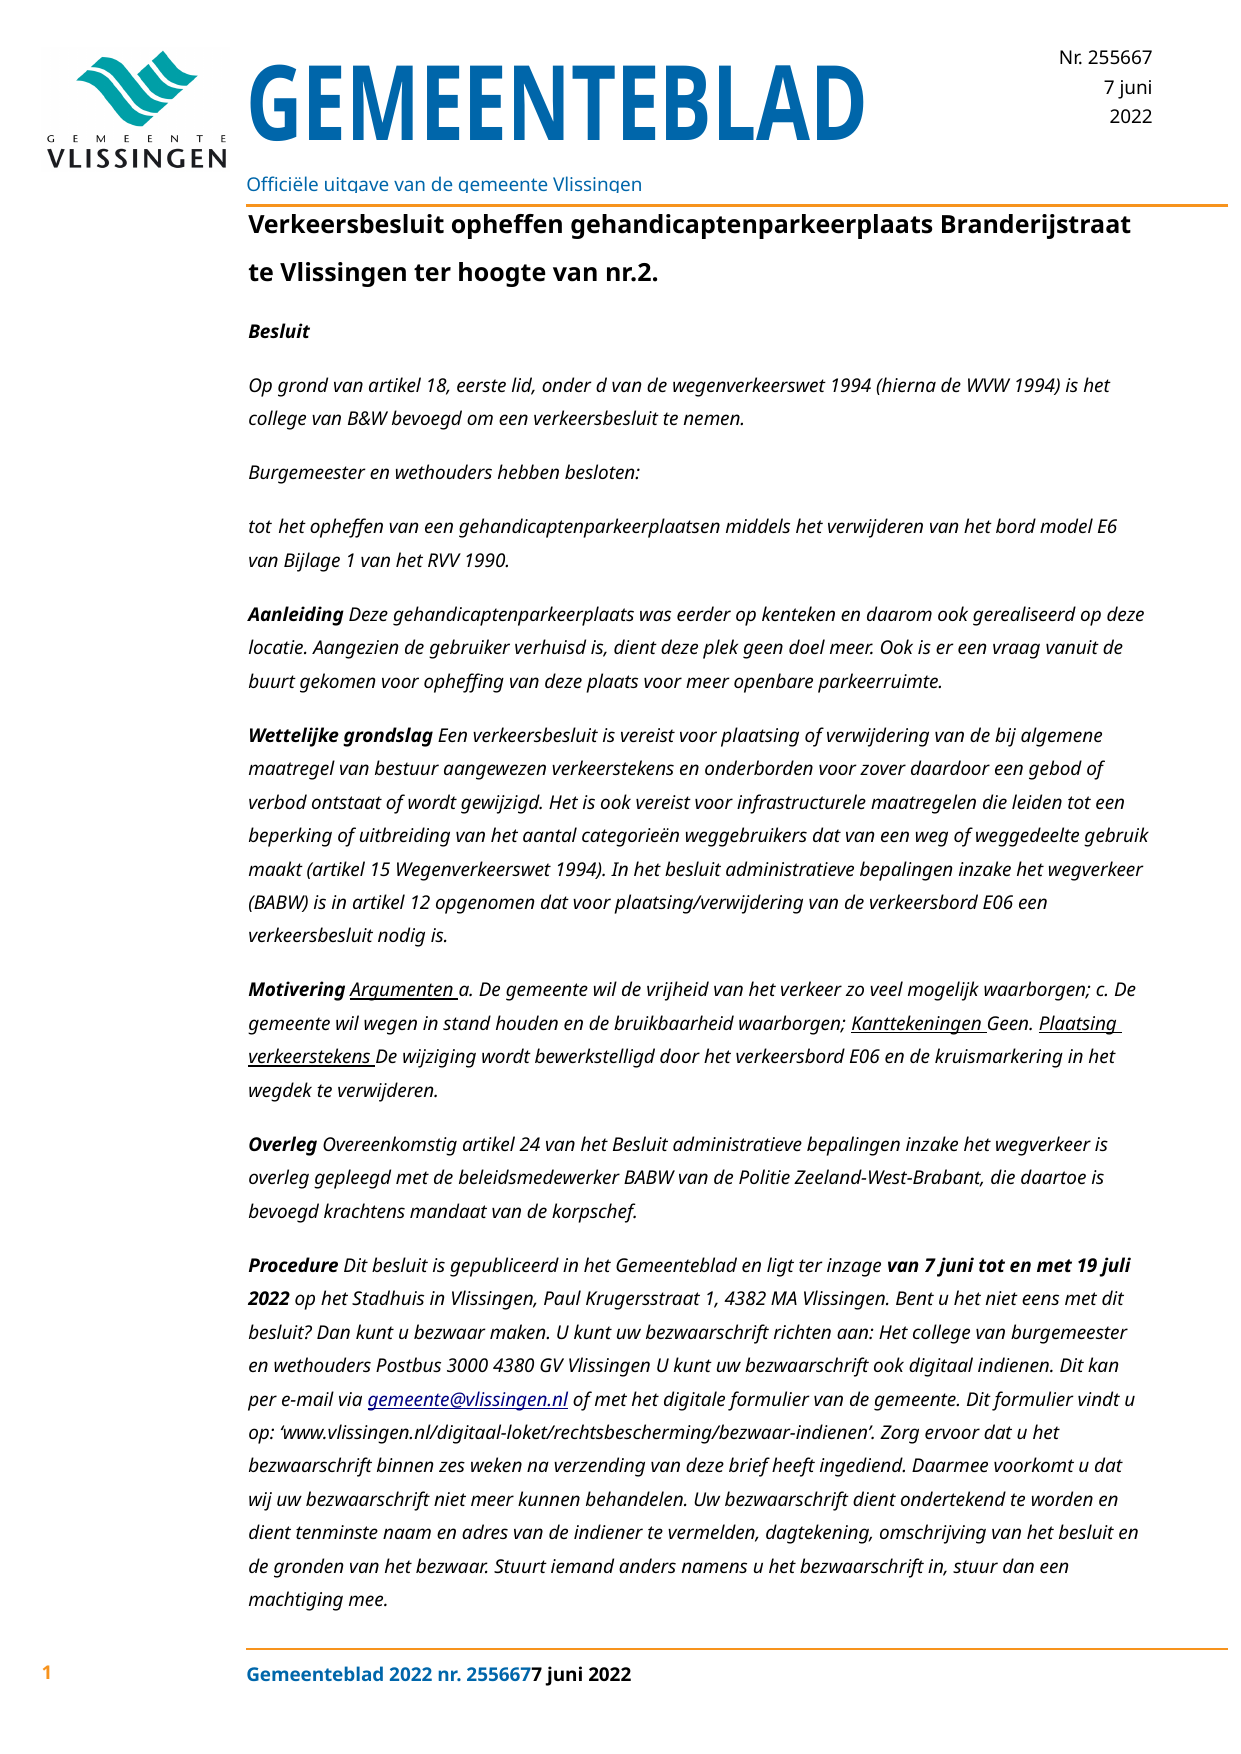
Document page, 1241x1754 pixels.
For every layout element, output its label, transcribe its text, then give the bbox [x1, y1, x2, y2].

text Op grond van artikel 18, eerste lid, onder d van de wegenverkeerswet 1994 (hierna de WVW 1994) is het college van B&W bevoegd om een verkeersbesluit te nemen. [248, 372, 1152, 431]
picture [41, 47, 231, 172]
text Burgemeester en wethouders hebben besloten: [248, 459, 1152, 485]
text Besluit [248, 318, 1152, 344]
text tot het opheffen van een gehandicaptenparkeerplaatsen middels het verwijderen van het bord model E6 van Bijlage 1 van het RVV 1990. [248, 513, 1152, 573]
text Motivering Argumenten a. De gemeente wil de vrijheid van het verkeer zo veel mogelijk waarborgen; c. De gemeente wil wegen in stand houden en de bruikbaarheid waarborgen; Kanttekeningen Geen. Plaatsing verkeerstekens De wijziging wordt bewerkstelligd door het verkeersbord E06 en de kruismarkering in het wegdek te verwijderen. [248, 977, 1152, 1103]
text Aanleiding Deze gehandicaptenparkeerplaats was eerder op kenteken en daarom ook gerealiseerd op deze locatie. Aangezien de gebruiker verhuisd is, dient deze plek geen doel meer. Ook is er een vraag vanuit de buurt gekomen voor opheffing van deze plaats voor meer openbare parkeerruimte. [248, 601, 1152, 694]
text Procedure Dit besluit is gepubliceerd in het Gemeenteblad en ligt ter inzage van 7 juni tot en met 19 juli 2022 op het Stadhuis in Vlissingen, Paul Krugersstraat 1, 4382 MA Vlissingen. Bent u het niet eens met dit besluit? Dan kunt u bezwaar maken. U kunt uw bezwaarschrift richten aan: Het college van burgemeester en wethouders Postbus 3000 4380 GV Vlissingen U kunt uw bezwaarschrift ook digitaal indienen. Dit kan per e-mail via gemeente@vlissingen.nl of met het digitale formulier van de gemeente. Dit formulier vindt u op: ‘www.vlissingen.nl/digitaal-loket/rechtsbescherming/bezwaar-indienen’. Zorg ervoor dat u het bezwaarschrift binnen zes weken na verzending van deze brief heeft ingediend. Daarmee voorkomt u dat wij uw bezwaarschrift niet meer kunnen behandelen. Uw bezwaarschrift dient ondertekend te worden en dient tenminste naam en adres van de indiener te vermelden, dagtekening, omschrijving van het besluit en de gronden van het bezwaar. Stuurt iemand anders namens u het bezwaarschrift in, stuur dan een machtiging mee. [248, 1252, 1152, 1612]
text Verkeersbesluit opheffen gehandicaptenparkeerplaats Branderijstraat te Vlissingen ter hoogte van nr.2. [248, 207, 1152, 288]
text Wettelijke grondslag Een verkeersbesluit is vereist voor plaatsing of verwijdering van de bij algemene maatregel van bestuur aangewezen verkeerstekens en onderborden voor zover daardoor een gebod of verbod ontstaat of wordt gewijzigd. Het is ook vereist voor infrastructurele maatregelen die leiden tot een beperking of uitbreiding van het aantal categorieën weggebruikers dat van een weg of weggedeelte gebruik maakt (artikel 15 Wegenverkeerswet 1994). In het besluit administratieve bepalingen inzake het wegverkeer (BABW) is in artikel 12 opgenomen dat voor plaatsing/verwijdering van de verkeersbord E06 een verkeersbesluit nodig is. [248, 722, 1152, 948]
text Overleg Overeenkomstig artikel 24 van het Besluit administratieve bepalingen inzake het wegverkeer is overleg gepleegd met de beleidsmedewerker BABW van de Politie Zeeland-West-Brabant, die daartoe is bevoegd krachtens mandaat van de korpschef. [248, 1131, 1152, 1224]
